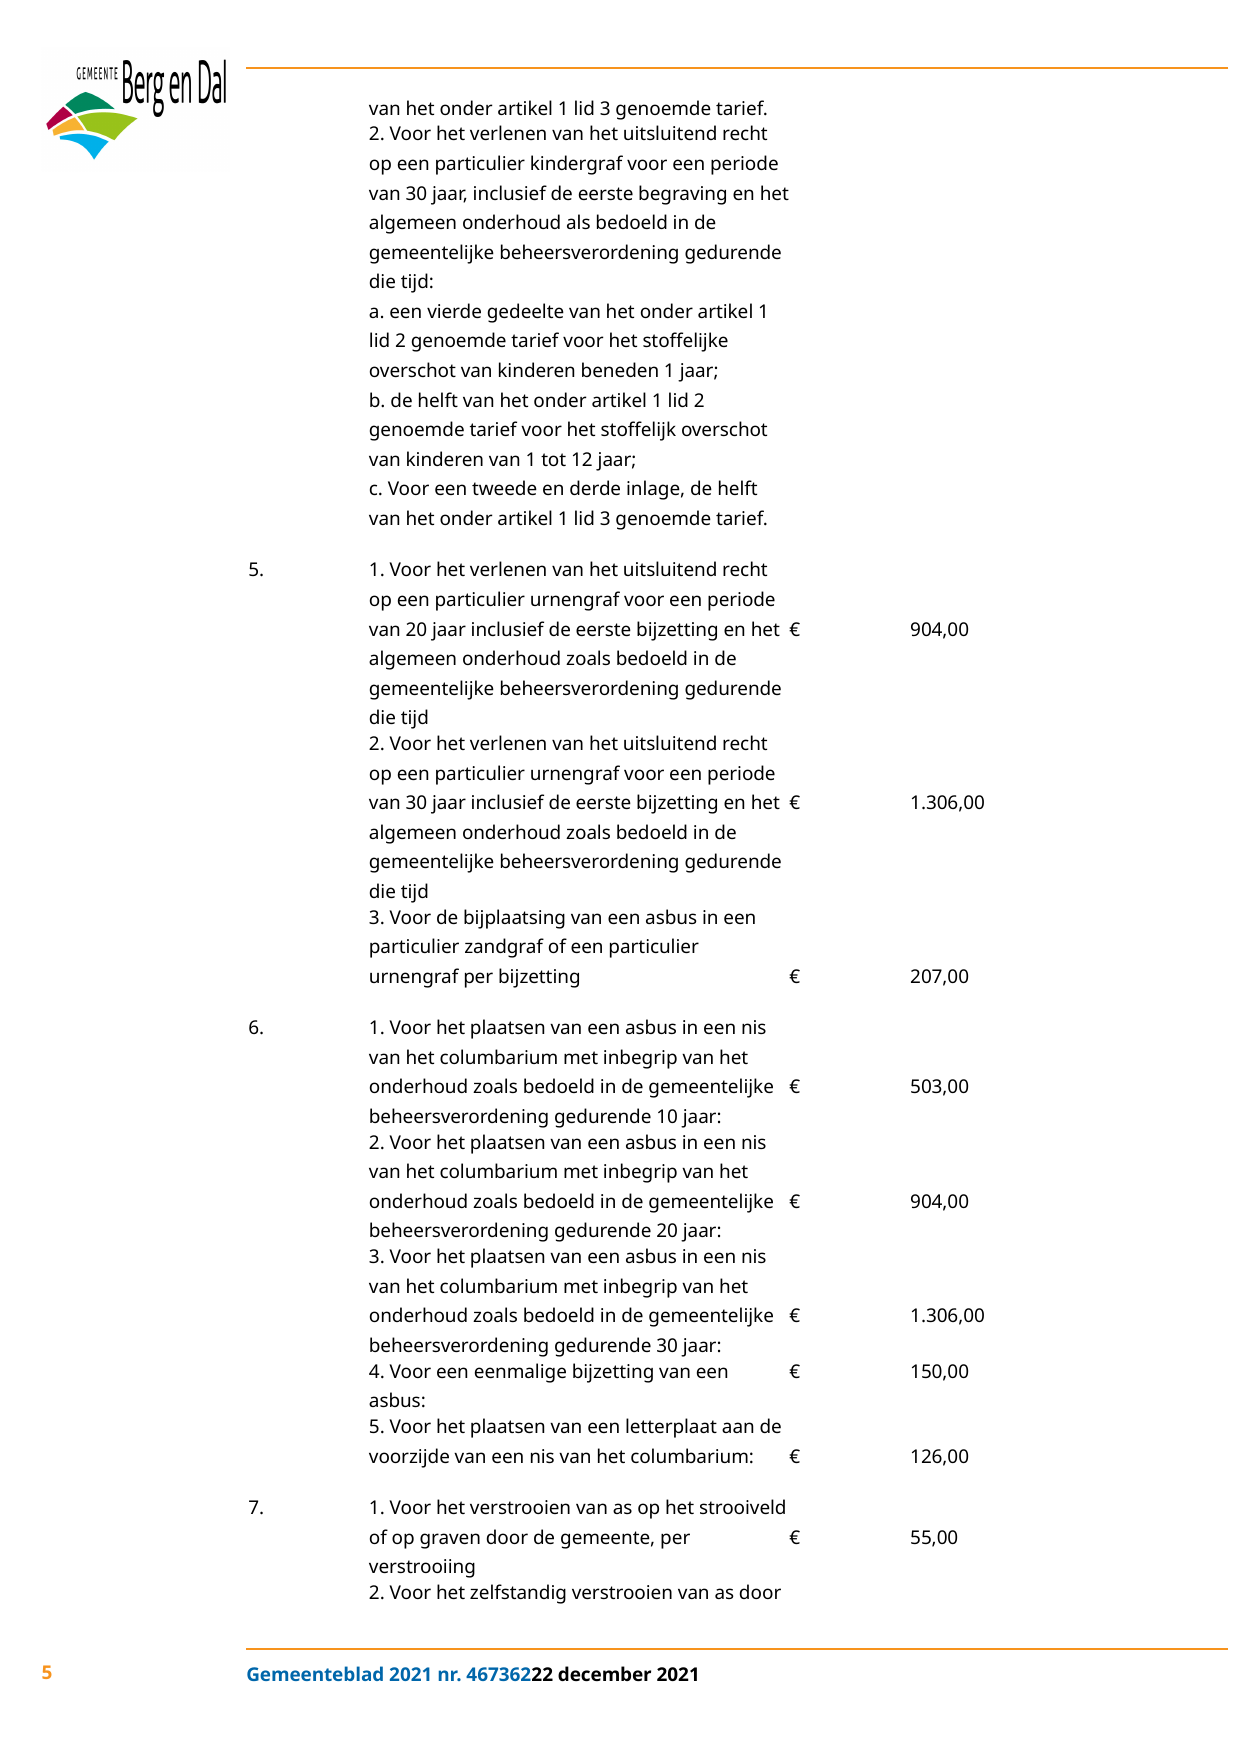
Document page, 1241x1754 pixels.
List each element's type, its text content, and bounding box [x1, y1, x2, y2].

table_cell 2. Voor het verlenen van het uitsluitend recht op een particulier urnengraf voor een periode van 30 jaar inclusief de eerste bijzetting en het algemeen onderhoud zoals bedoeld in de gemeentelijke beheersverordening gedurende die tijd [369, 730, 789, 904]
table_cell [910, 531, 1152, 557]
table_cell 207,00 [910, 904, 1152, 989]
table_cell 1. Voor het verstrooien van as op het strooiveld of op graven door de gemeente, per verstrooiing [369, 1494, 789, 1579]
table_cell € [789, 1129, 910, 1243]
table_cell [369, 1469, 789, 1494]
table_cell 503,00 [910, 1015, 1152, 1129]
table_cell [248, 1358, 369, 1413]
table_cell € [789, 1358, 910, 1413]
table_cell 1. Voor het verlenen van het uitsluitend recht op een particulier urnengraf voor een periode van 20 jaar inclusief de eerste bijzetting en het algemeen onderhoud zoals bedoeld in de gemeentelijke beheersverordening gedurende die tijd [369, 557, 789, 730]
table_cell van het onder artikel 1 lid 3 genoemde tarief. [369, 95, 789, 121]
picture [41, 47, 231, 172]
table_cell € [789, 1244, 910, 1358]
table_cell [789, 1469, 910, 1494]
table_cell [248, 1413, 369, 1468]
table_cell [789, 121, 910, 531]
table_cell [248, 989, 369, 1014]
table_cell 55,00 [910, 1494, 1152, 1579]
table_cell 5. [248, 557, 369, 730]
table_cell 2. Voor het verlenen van het uitsluitend recht op een particulier kindergraf voor een periode van 30 jaar, inclusief de eerste begraving en het algemeen onderhoud als bedoeld in de gemeentelijke beheersverordening gedurende die tijd: a. een vierde gedeelte van het onder artikel 1 lid 2 genoemde tarief voor het stoffelijke overschot van kinderen beneden 1 jaar; b. de helft van het onder artikel 1 lid 2 genoemde tarief voor het stoffelijk overschot van kinderen van 1 tot 12 jaar; c. Voor een tweede en derde inlage, de helft van het onder artikel 1 lid 3 genoemde tarief. [369, 121, 789, 531]
table_cell € [789, 730, 910, 904]
table_cell [910, 95, 1152, 121]
table_cell 904,00 [910, 1129, 1152, 1243]
table_cell [910, 1469, 1152, 1494]
table_cell [789, 1579, 910, 1605]
table_cell [248, 904, 369, 989]
table_cell 3. Voor de bijplaatsing van een asbus in een particulier zandgraf of een particulier urnengraf per bijzetting [369, 904, 789, 989]
table_cell [369, 989, 789, 1014]
table_cell [248, 531, 369, 557]
table_cell [789, 531, 910, 557]
table_cell [248, 1244, 369, 1358]
table_cell [248, 95, 369, 121]
table_cell [248, 730, 369, 904]
table_cell [369, 531, 789, 557]
table_cell [789, 989, 910, 1014]
table_cell 150,00 [910, 1358, 1152, 1413]
table_cell 1. Voor het plaatsen van een asbus in een nis van het columbarium met inbegrip van het onderhoud zoals bedoeld in de gemeentelijke beheersverordening gedurende 10 jaar: [369, 1015, 789, 1129]
table_cell 1.306,00 [910, 730, 1152, 904]
table_cell 3. Voor het plaatsen van een asbus in een nis van het columbarium met inbegrip van het onderhoud zoals bedoeld in de gemeentelijke beheersverordening gedurende 30 jaar: [369, 1244, 789, 1358]
table_cell 7. [248, 1494, 369, 1579]
table_cell € [789, 1494, 910, 1579]
table_cell € [789, 1413, 910, 1468]
table_cell € [789, 1015, 910, 1129]
table_cell € [789, 904, 910, 989]
table_cell 904,00 [910, 557, 1152, 730]
table_cell [910, 1579, 1152, 1605]
table_cell € [789, 557, 910, 730]
table_cell [910, 989, 1152, 1014]
table_cell [789, 95, 910, 121]
table_cell 2. Voor het plaatsen van een asbus in een nis van het columbarium met inbegrip van het onderhoud zoals bedoeld in de gemeentelijke beheersverordening gedurende 20 jaar: [369, 1129, 789, 1243]
table_cell 4. Voor een eenmalige bijzetting van een asbus: [369, 1358, 789, 1413]
table_cell 1.306,00 [910, 1244, 1152, 1358]
table_cell 2. Voor het zelfstandig verstrooien van as door [369, 1579, 789, 1605]
table_cell 5. Voor het plaatsen van een letterplaat aan de voorzijde van een nis van het columbarium: [369, 1413, 789, 1468]
table_cell 6. [248, 1015, 369, 1129]
table_cell 126,00 [910, 1413, 1152, 1468]
table_cell [248, 1469, 369, 1494]
table_cell [248, 1129, 369, 1243]
table_cell [248, 121, 369, 531]
table_cell [910, 121, 1152, 531]
table_cell [248, 1579, 369, 1605]
